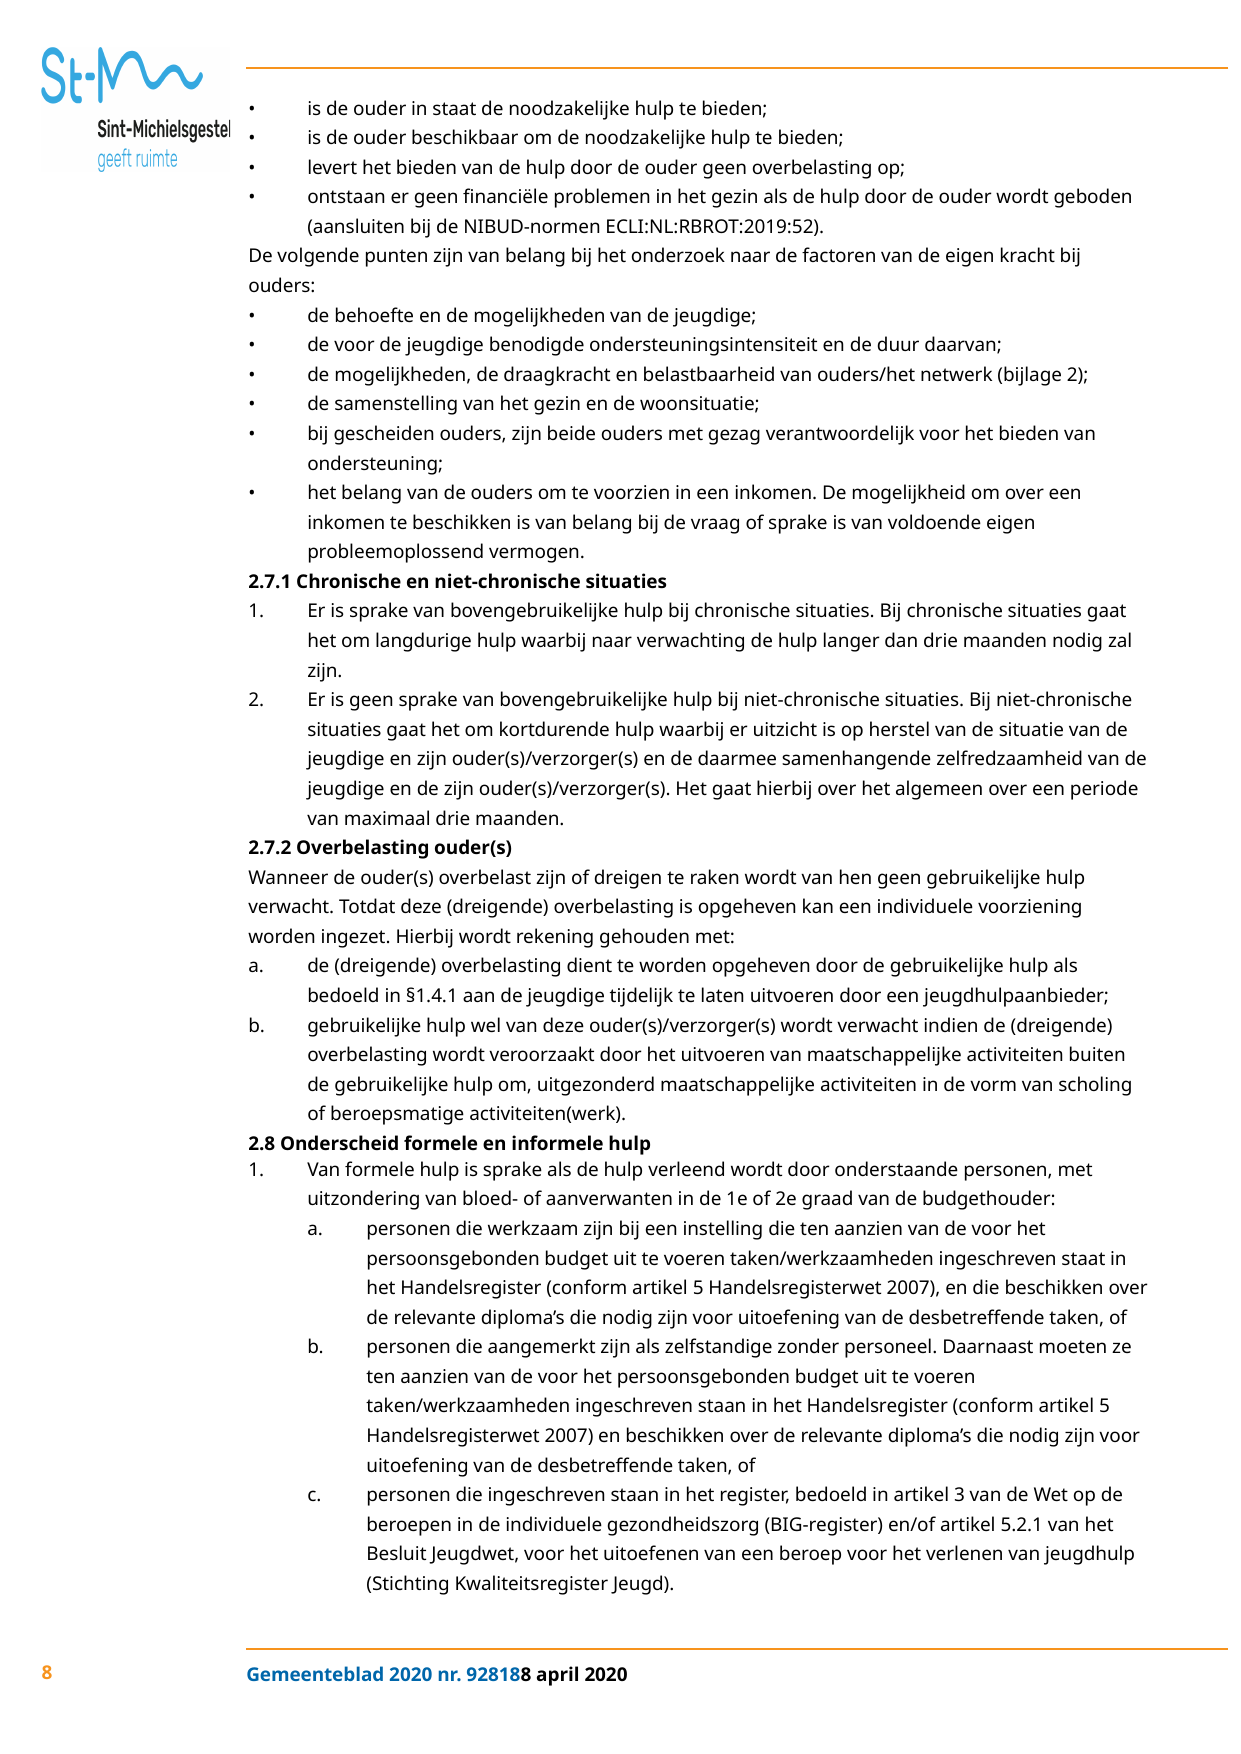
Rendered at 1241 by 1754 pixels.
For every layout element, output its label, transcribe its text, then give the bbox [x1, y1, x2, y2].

text De volgende punten zijn van belang bij het onderzoek naar de factoren van de eigen kracht bij ouders: [248, 243, 1152, 298]
list personen die aangemerkt zijn als zelfstandige zonder personeel. Daarnaast moeten ze ten aanzien van de voor het persoonsgebonden budget uit te voeren taken/werkzaamheden ingeschreven staan in het Handelsregister (conform artikel 5 Handelsregisterwet 2007) en beschikken over de relevante diploma’s die nodig zijn voor uitoefening van de desbetreffende taken, of [307, 1333, 1152, 1477]
list gebruikelijke hulp wel van deze ouder(s)/verzorger(s) wordt verwacht indien de (dreigende) overbelasting wordt veroorzaakt door het uitvoeren van maatschappelijke activiteiten buiten de gebruikelijke hulp om, uitgezonderd maatschappelijke activiteiten in de vorm van scholing of beroepsmatige activiteiten(werk). [248, 1012, 1152, 1126]
text 2.7.1 Chronische en niet-chronische situaties [248, 568, 1152, 594]
text 2.7.2 Overbelasting ouder(s) [248, 834, 1152, 860]
picture [41, 47, 231, 172]
list ontstaan er geen financiële problemen in het gezin als de hulp door de ouder wordt geboden (aansluiten bij de NIBUD-normen ECLI:NL:RBROT:2019:52). [248, 183, 1152, 239]
text 2.8 Onderscheid formele en informele hulp [248, 1130, 1152, 1156]
list is de ouder in staat de noodzakelijke hulp te bieden; [248, 95, 1152, 121]
list levert het bieden van de hulp door de ouder geen overbelasting op; [248, 154, 1152, 180]
list de samenstelling van het gezin en de woonsituatie; [248, 391, 1152, 416]
list Van formele hulp is sprake als de hulp verleend wordt door onderstaande personen, met uitzondering van bloed- of aanverwanten in de 1e of 2e graad van de budgethouder: [248, 1156, 1152, 1211]
list Er is sprake van bovengebruikelijke hulp bij chronische situaties. Bij chronische situaties gaat het om langdurige hulp waarbij naar verwachting de hulp langer dan drie maanden nodig zal zijn. [248, 598, 1152, 683]
list Er is geen sprake van bovengebruikelijke hulp bij niet-chronische situaties. Bij niet-chronische situaties gaat het om kortdurende hulp waarbij er uitzicht is op herstel van de situatie van de jeugdige en zijn ouder(s)/verzorger(s) en de daarmee samenhangende zelfredzaamheid van de jeugdige en de zijn ouder(s)/verzorger(s). Het gaat hierbij over het algemeen over een periode van maximaal drie maanden. [248, 686, 1152, 831]
list bij gescheiden ouders, zijn beide ouders met gezag verantwoordelijk voor het bieden van ondersteuning; [248, 420, 1152, 476]
list het belang van de ouders om te voorzien in een inkomen. De mogelijkheid om over een inkomen te beschikken is van belang bij de vraag of sprake is van voldoende eigen probleemoplossend vermogen. [248, 479, 1152, 564]
list personen die werkzaam zijn bij een instelling die ten aanzien van de voor het persoonsgebonden budget uit te voeren taken/werkzaamheden ingeschreven staat in het Handelsregister (conform artikel 5 Handelsregisterwet 2007), en die beschikken over de relevante diploma’s die nodig zijn voor uitoefening van de desbetreffende taken, of [307, 1215, 1152, 1329]
list is de ouder beschikbaar om de noodzakelijke hulp te bieden; [248, 124, 1152, 150]
text Wanneer de ouder(s) overbelast zijn of dreigen te raken wordt van hen geen gebruikelijke hulp verwacht. Totdat deze (dreigende) overbelasting is opgeheven kan een individuele voorziening worden ingezet. Hierbij wordt rekening gehouden met: [248, 864, 1152, 949]
list personen die ingeschreven staan in het register, bedoeld in artikel 3 van de Wet op de beroepen in de individuele gezondheidszorg (BIG-register) en/of artikel 5.2.1 van het Besluit Jeugdwet, voor het uitoefenen van een beroep voor het verlenen van jeugdhulp (Stichting Kwaliteitsregister Jeugd). [307, 1481, 1152, 1596]
list de voor de jeugdige benodigde ondersteuningsintensiteit en de duur daarvan; [248, 331, 1152, 357]
list de mogelijkheden, de draagkracht en belastbaarheid van ouders/het netwerk (bijlage 2); [248, 361, 1152, 387]
list de behoefte en de mogelijkheden van de jeugdige; [248, 302, 1152, 328]
list de (dreigende) overbelasting dient te worden opgeheven door de gebruikelijke hulp als bedoeld in §1.4.1 aan de jeugdige tijdelijk te laten uitvoeren door een jeugdhulpaanbieder; [248, 953, 1152, 1008]
